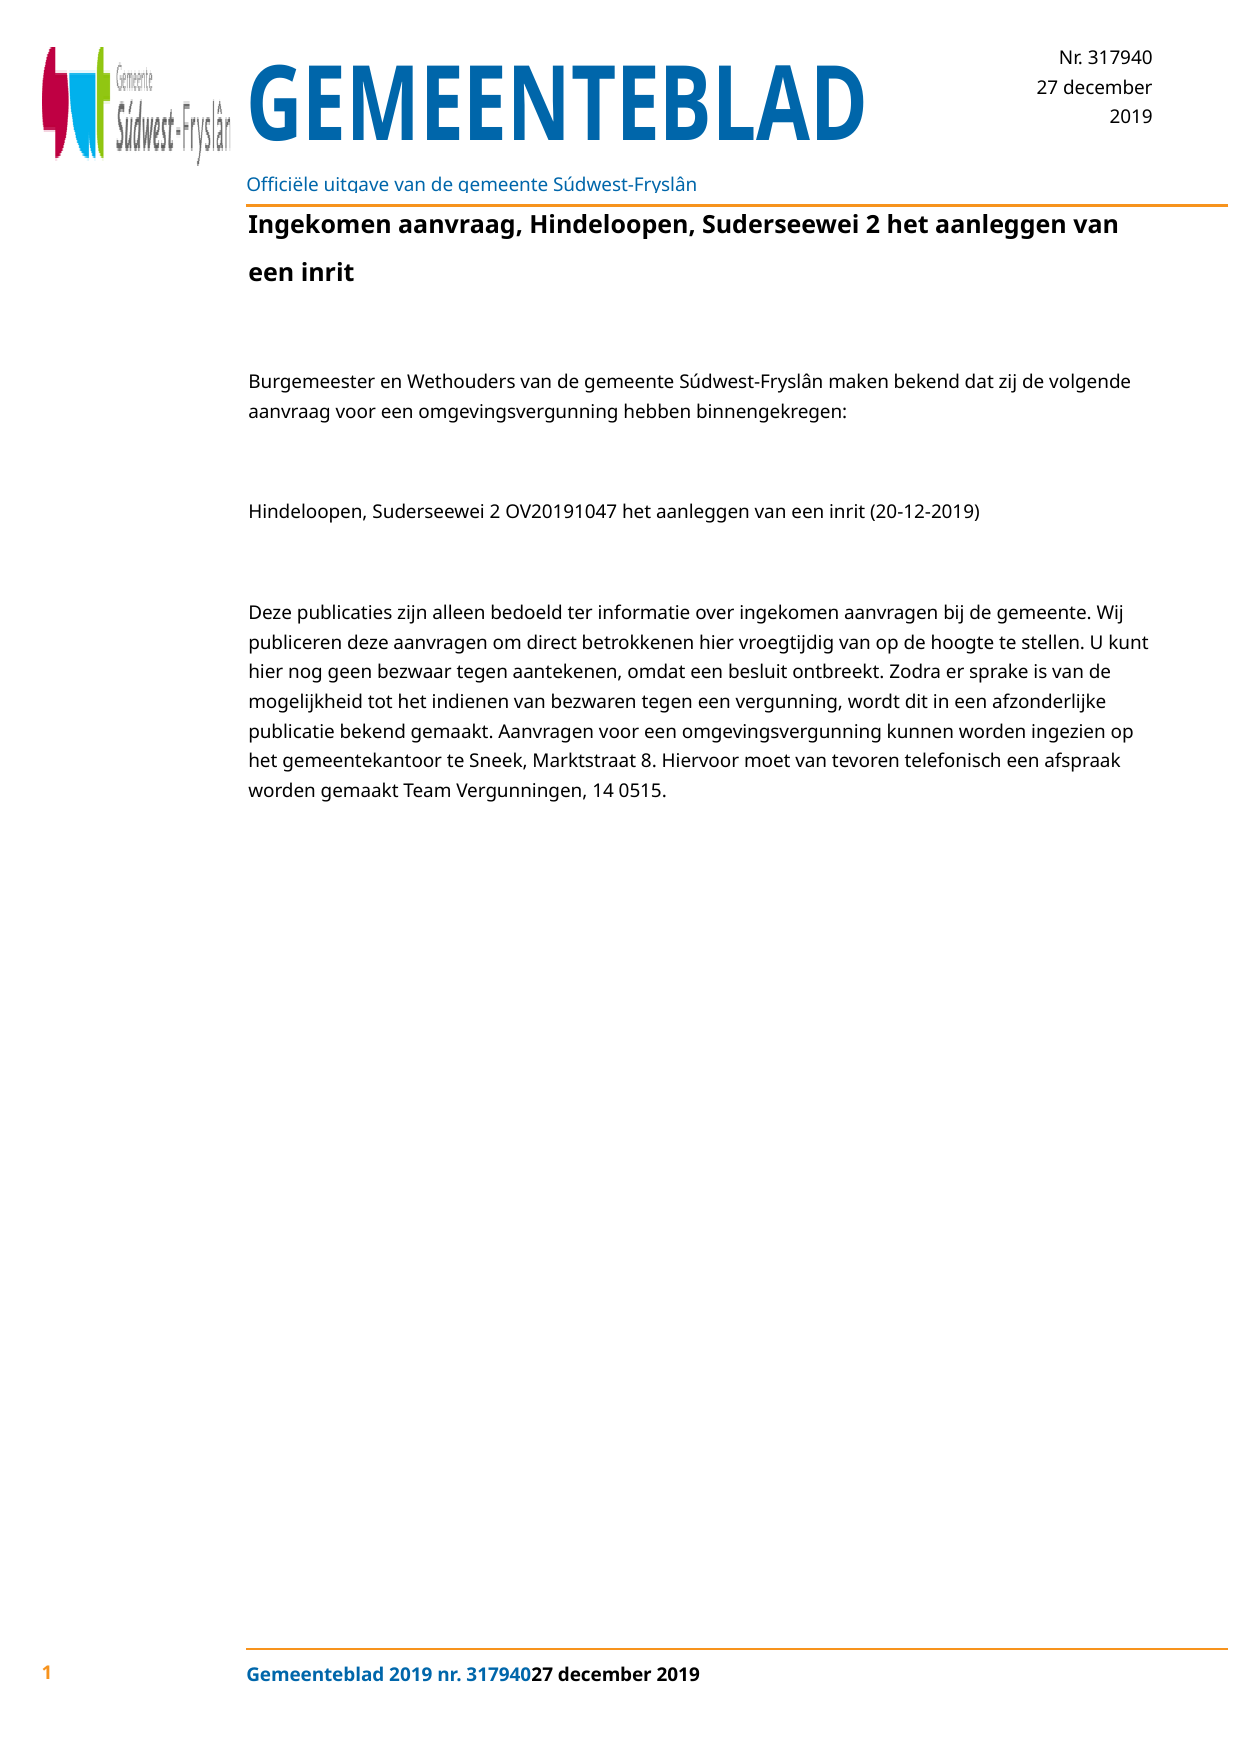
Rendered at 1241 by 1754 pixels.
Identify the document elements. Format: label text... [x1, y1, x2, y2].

text Hindeloopen, Suderseewei 2 OV20191047 het aanleggen van een inrit (20-12-2019) [248, 499, 1152, 524]
text Ingekomen aanvraag, Hindeloopen, Suderseewei 2 het aanleggen van een inrit [248, 207, 1152, 288]
text Deze publicaties zijn alleen bedoeld ter informatie over ingekomen aanvragen bij de gemeente. Wij publiceren deze aanvragen om direct betrokkenen hier vroegtijdig van op de hoogte te stellen. U kunt hier nog geen bezwaar tegen aantekenen, omdat een besluit ontbreekt. Zodra er sprake is van de mogelijkheid tot het indienen van bezwaren tegen een vergunning, wordt dit in een afzonderlijke publicatie bekend gemaakt. Aanvragen voor een omgevingsvergunning kunnen worden ingezien op het gemeentekantoor te Sneek, Marktstraat 8. Hiervoor moet van tevoren telefonisch een afspraak worden gemaakt Team Vergunningen, 14 0515. [248, 599, 1152, 803]
picture [41, 47, 231, 172]
text Burgemeester en Wethouders van de gemeente Súdwest-Fryslân maken bekend dat zij de volgende aanvraag voor een omgevingsvergunning hebben binnengekregen: [248, 368, 1152, 424]
